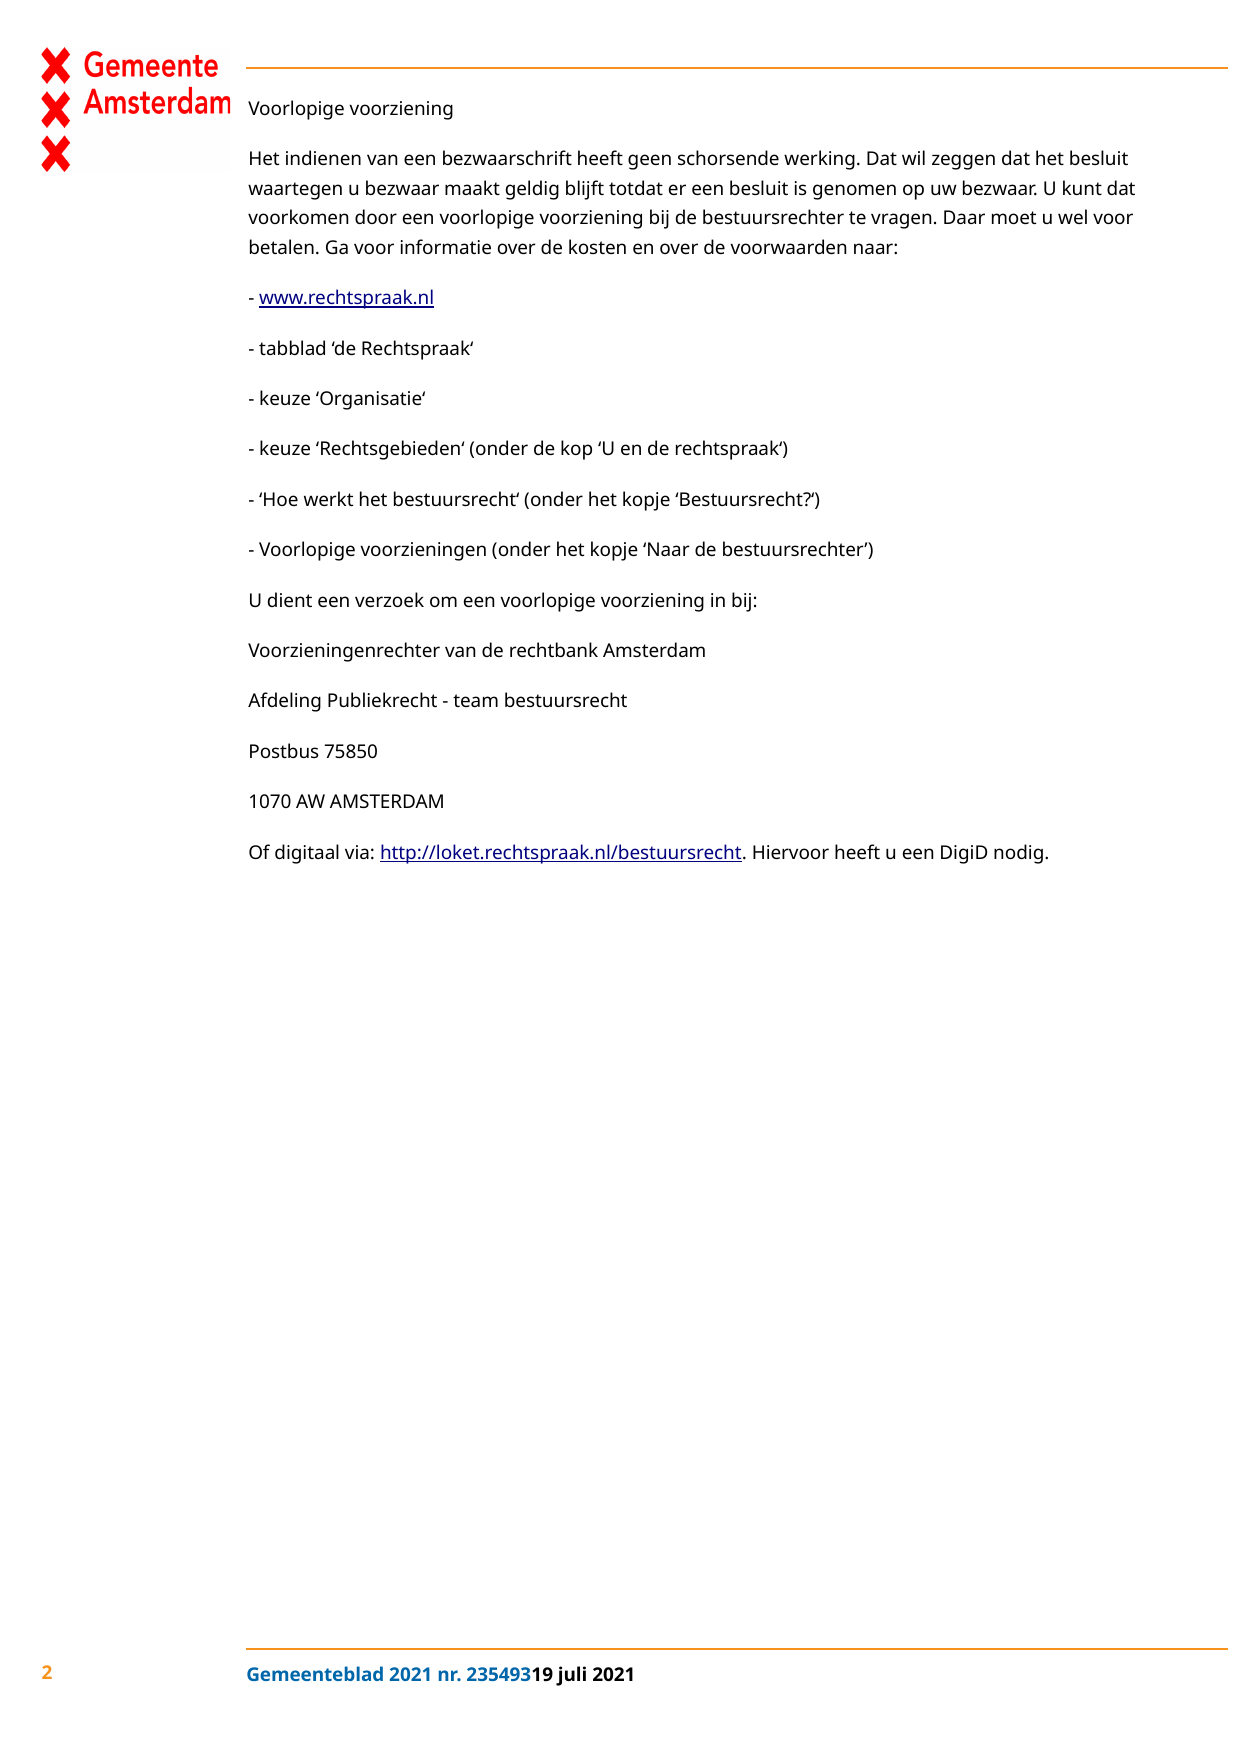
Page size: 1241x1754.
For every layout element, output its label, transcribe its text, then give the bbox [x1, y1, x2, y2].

text Het indienen van een bezwaarschrift heeft geen schorsende werking. Dat wil zeggen dat het besluit waartegen u bezwaar maakt geldig blijft totdat er een besluit is genomen op uw bezwaar. U kunt dat voorkomen door een voorlopige voorziening bij de bestuursrechter te vragen. Daar moet u wel voor betalen. Ga voor informatie over de kosten en over de voorwaarden naar: [248, 145, 1152, 260]
text - Voorlopige voorzieningen (onder het kopje ‘Naar de bestuursrechter’) [248, 536, 1152, 562]
picture [41, 47, 231, 172]
text Postbus 75850 [248, 738, 1152, 764]
text - keuze ‘Organisatie‘ [248, 385, 1152, 411]
text Voorlopige voorziening [248, 95, 1152, 121]
text - www.rechtspraak.nl [248, 284, 1152, 310]
text Afdeling Publiekrecht - team bestuursrecht [248, 688, 1152, 713]
text U dient een verzoek om een voorlopige voorziening in bij: [248, 587, 1152, 613]
text 1070 AW AMSTERDAM [248, 788, 1152, 814]
text Of digitaal via: http://loket.rechtspraak.nl/bestuursrecht. Hiervoor heeft u een DigiD nodig. [248, 839, 1152, 865]
text - ‘Hoe werkt het bestuursrecht‘ (onder het kopje ‘Bestuursrecht?‘) [248, 486, 1152, 512]
text Voorzieningenrechter van de rechtbank Amsterdam [248, 637, 1152, 663]
text - keuze ‘Rechtsgebieden‘ (onder de kop ‘U en de rechtspraak‘) [248, 436, 1152, 461]
text - tabblad ‘de Rechtspraak‘ [248, 335, 1152, 361]
